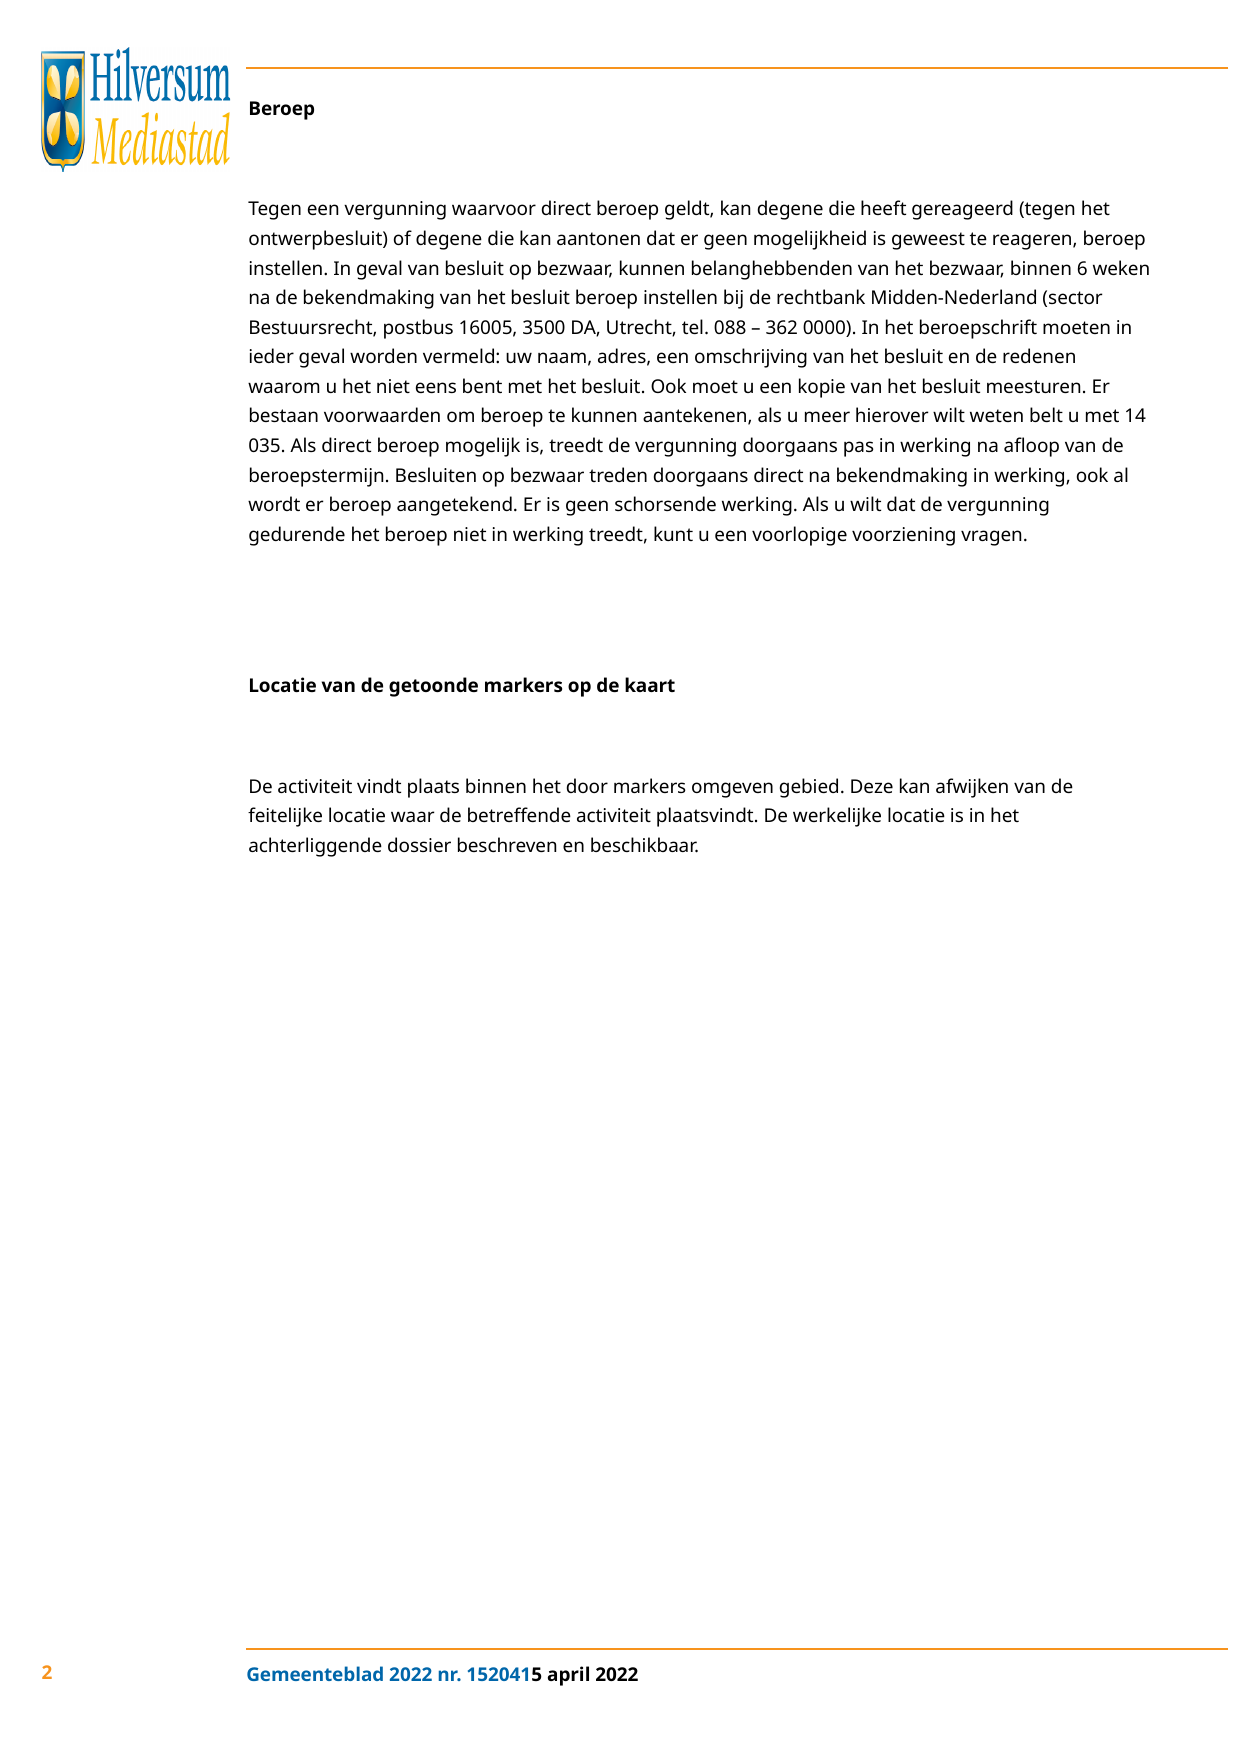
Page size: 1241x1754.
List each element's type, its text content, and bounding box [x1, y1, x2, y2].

text Tegen een vergunning waarvoor direct beroep geldt, kan degene die heeft gereageerd (tegen het ontwerpbesluit) of degene die kan aantonen dat er geen mogelijkheid is geweest te reageren, beroep instellen. In geval van besluit op bezwaar, kunnen belanghebbenden van het bezwaar, binnen 6 weken na de bekendmaking van het besluit beroep instellen bij de rechtbank Midden-Nederland (sector Bestuursrecht, postbus 16005, 3500 DA, Utrecht, tel. 088 – 362 0000). In het beroepschrift moeten in ieder geval worden vermeld: uw naam, adres, een omschrijving van het besluit en de redenen waarom u het niet eens bent met het besluit. Ook moet u een kopie van het besluit meesturen. Er bestaan voorwaarden om beroep te kunnen aantekenen, als u meer hierover wilt weten belt u met 14 035. Als direct beroep mogelijk is, treedt de vergunning doorgaans pas in werking na afloop van de beroepstermijn. Besluiten op bezwaar treden doorgaans direct na bekendmaking in werking, ook al wordt er beroep aangetekend. Er is geen schorsende werking. Als u wilt dat de vergunning gedurende het beroep niet in werking treedt, kunt u een voorlopige voorziening vragen. [248, 196, 1152, 547]
text Locatie van de getoonde markers op de kaart [248, 672, 1152, 698]
picture [41, 47, 231, 172]
text Beroep [248, 95, 1152, 121]
text De activiteit vindt plaats binnen het door markers omgeven gebied. Deze kan afwijken van de feitelijke locatie waar de betreffende activiteit plaatsvindt. De werkelijke locatie is in het achterliggende dossier beschreven en beschikbaar. [248, 773, 1152, 858]
